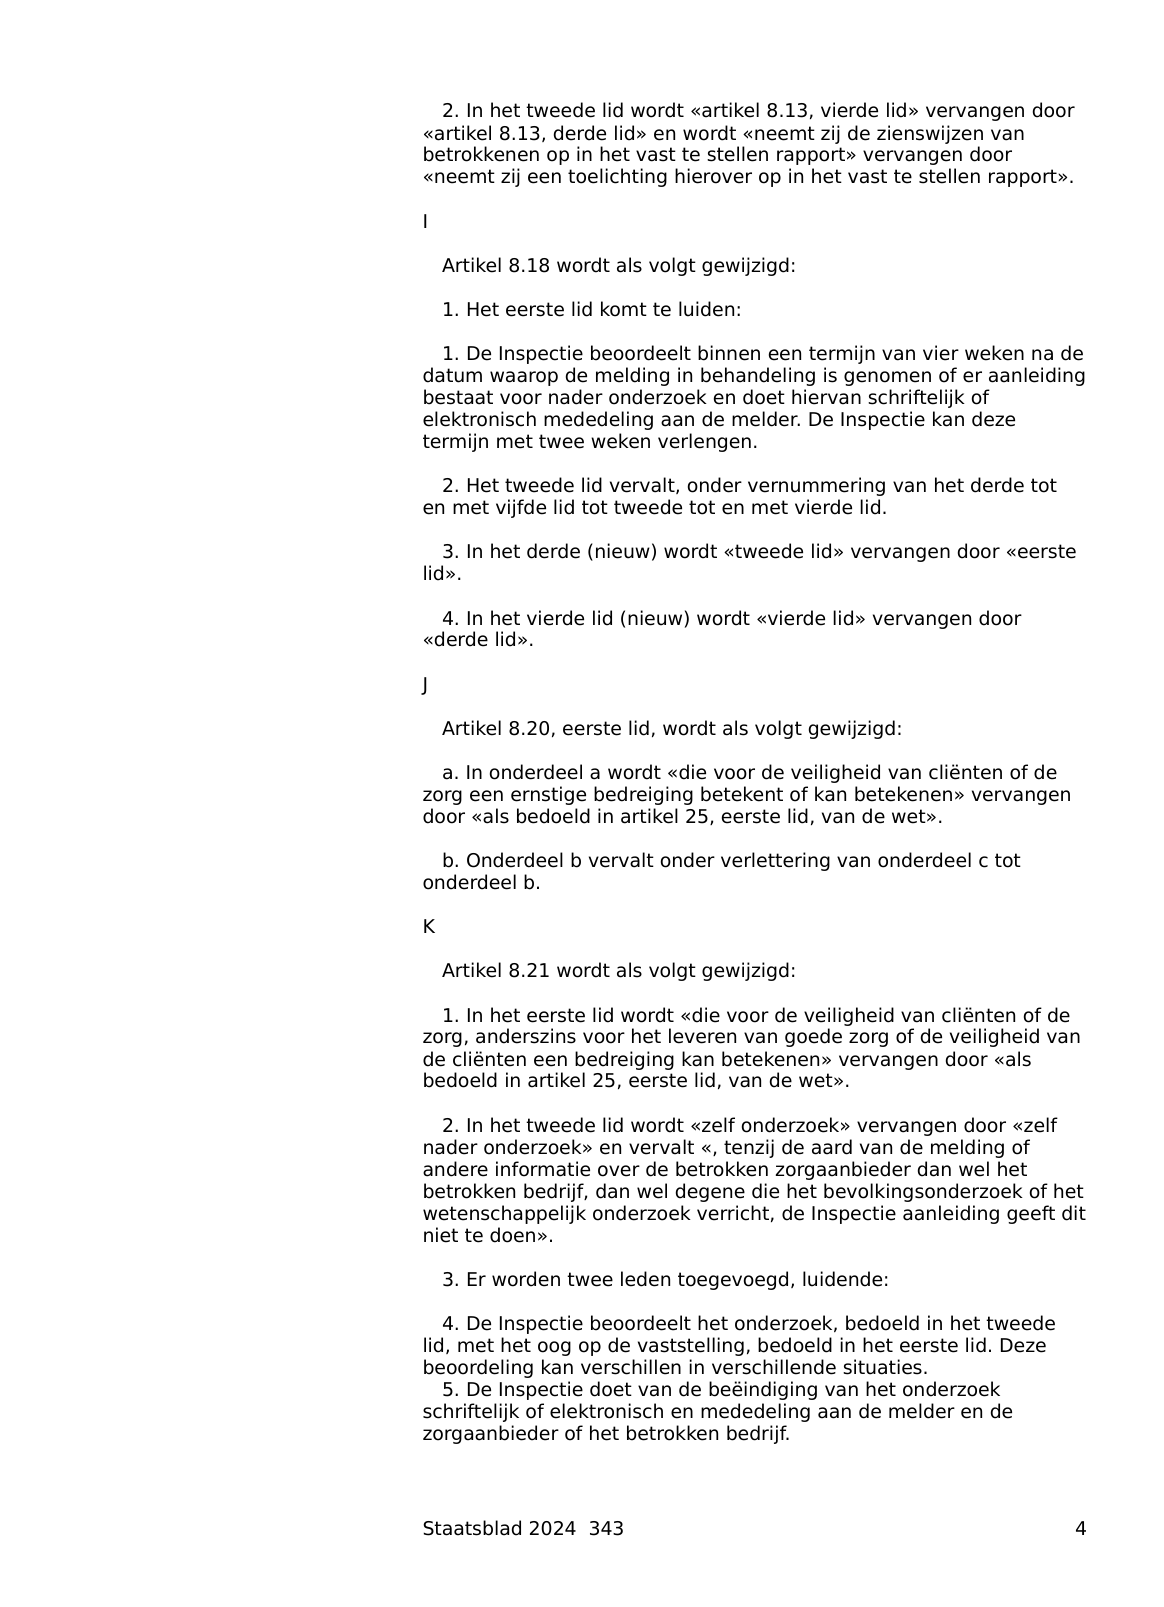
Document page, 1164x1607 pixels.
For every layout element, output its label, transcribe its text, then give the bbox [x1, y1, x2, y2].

text b. Onderdeel b vervalt onder verlettering van onderdeel c tot onderdeel b. [422, 850, 1087, 894]
text Artikel 8.21 wordt als volgt gewijzigd: [422, 960, 1087, 982]
text 2. In het tweede lid wordt «zelf onderzoek» vervangen door «zelf nader onderzoek» en vervalt «, tenzij de aard van de melding of andere informatie over de betrokken zorgaanbieder dan wel het betrokken bedrijf, dan wel degene die het bevolkingsonderzoek of het wetenschappelijk onderzoek verricht, de Inspectie aanleiding geeft dit niet te doen». [422, 1114, 1087, 1246]
text a. In onderdeel a wordt «die voor de veiligheid van cliënten of de zorg een ernstige bedreiging betekent of kan betekenen» vervangen door «als bedoeld in artikel 25, eerste lid, van de wet». [422, 762, 1087, 828]
text 5. De Inspectie doet van de beëindiging van het onderzoek schriftelijk of elektronisch en mededeling aan de melder en de zorgaanbieder of het betrokken bedrijf. [422, 1379, 1087, 1445]
text 3. Er worden twee leden toegevoegd, luidende: [422, 1269, 1087, 1291]
text 2. In het tweede lid wordt «artikel 8.13, vierde lid» vervangen door «artikel 8.13, derde lid» en wordt «neemt zij de zienswijzen van betrokkenen op in het vast te stellen rapport» vervangen door «neemt zij een toelichting hierover op in het vast te stellen rapport». [422, 100, 1087, 188]
text I [422, 211, 1087, 232]
text K [422, 916, 1087, 938]
text 2. Het tweede lid vervalt, onder vernummering van het derde tot en met vijfde lid tot tweede tot en met vierde lid. [422, 475, 1087, 519]
text J [422, 673, 1087, 696]
text 4. De Inspectie beoordeelt het onderzoek, bedoeld in het tweede lid, met het oog op de vaststelling, bedoeld in het eerste lid. Deze beoordeling kan verschillen in verschillende situaties. [422, 1313, 1087, 1379]
text 1. De Inspectie beoordeelt binnen een termijn van vier weken na de datum waarop de melding in behandeling is genomen of er aanleiding bestaat voor nader onderzoek en doet hiervan schriftelijk of elektronisch mededeling aan de melder. De Inspectie kan deze termijn met twee weken verlengen. [422, 343, 1087, 453]
text 3. In het derde (nieuw) wordt «tweede lid» vervangen door «eerste lid». [422, 541, 1087, 585]
text 1. In het eerste lid wordt «die voor de veiligheid van cliënten of de zorg, anderszins voor het leveren van goede zorg of de veiligheid van de cliënten een bedreiging kan betekenen» vervangen door «als bedoeld in artikel 25, eerste lid, van de wet». [422, 1004, 1087, 1092]
text Artikel 8.18 wordt als volgt gewijzigd: [422, 255, 1087, 277]
text Artikel 8.20, eerste lid, wordt als volgt gewijzigd: [422, 718, 1087, 740]
text 4. In het vierde lid (nieuw) wordt «vierde lid» vervangen door «derde lid». [422, 607, 1087, 651]
text 1. Het eerste lid komt te luiden: [422, 299, 1087, 321]
